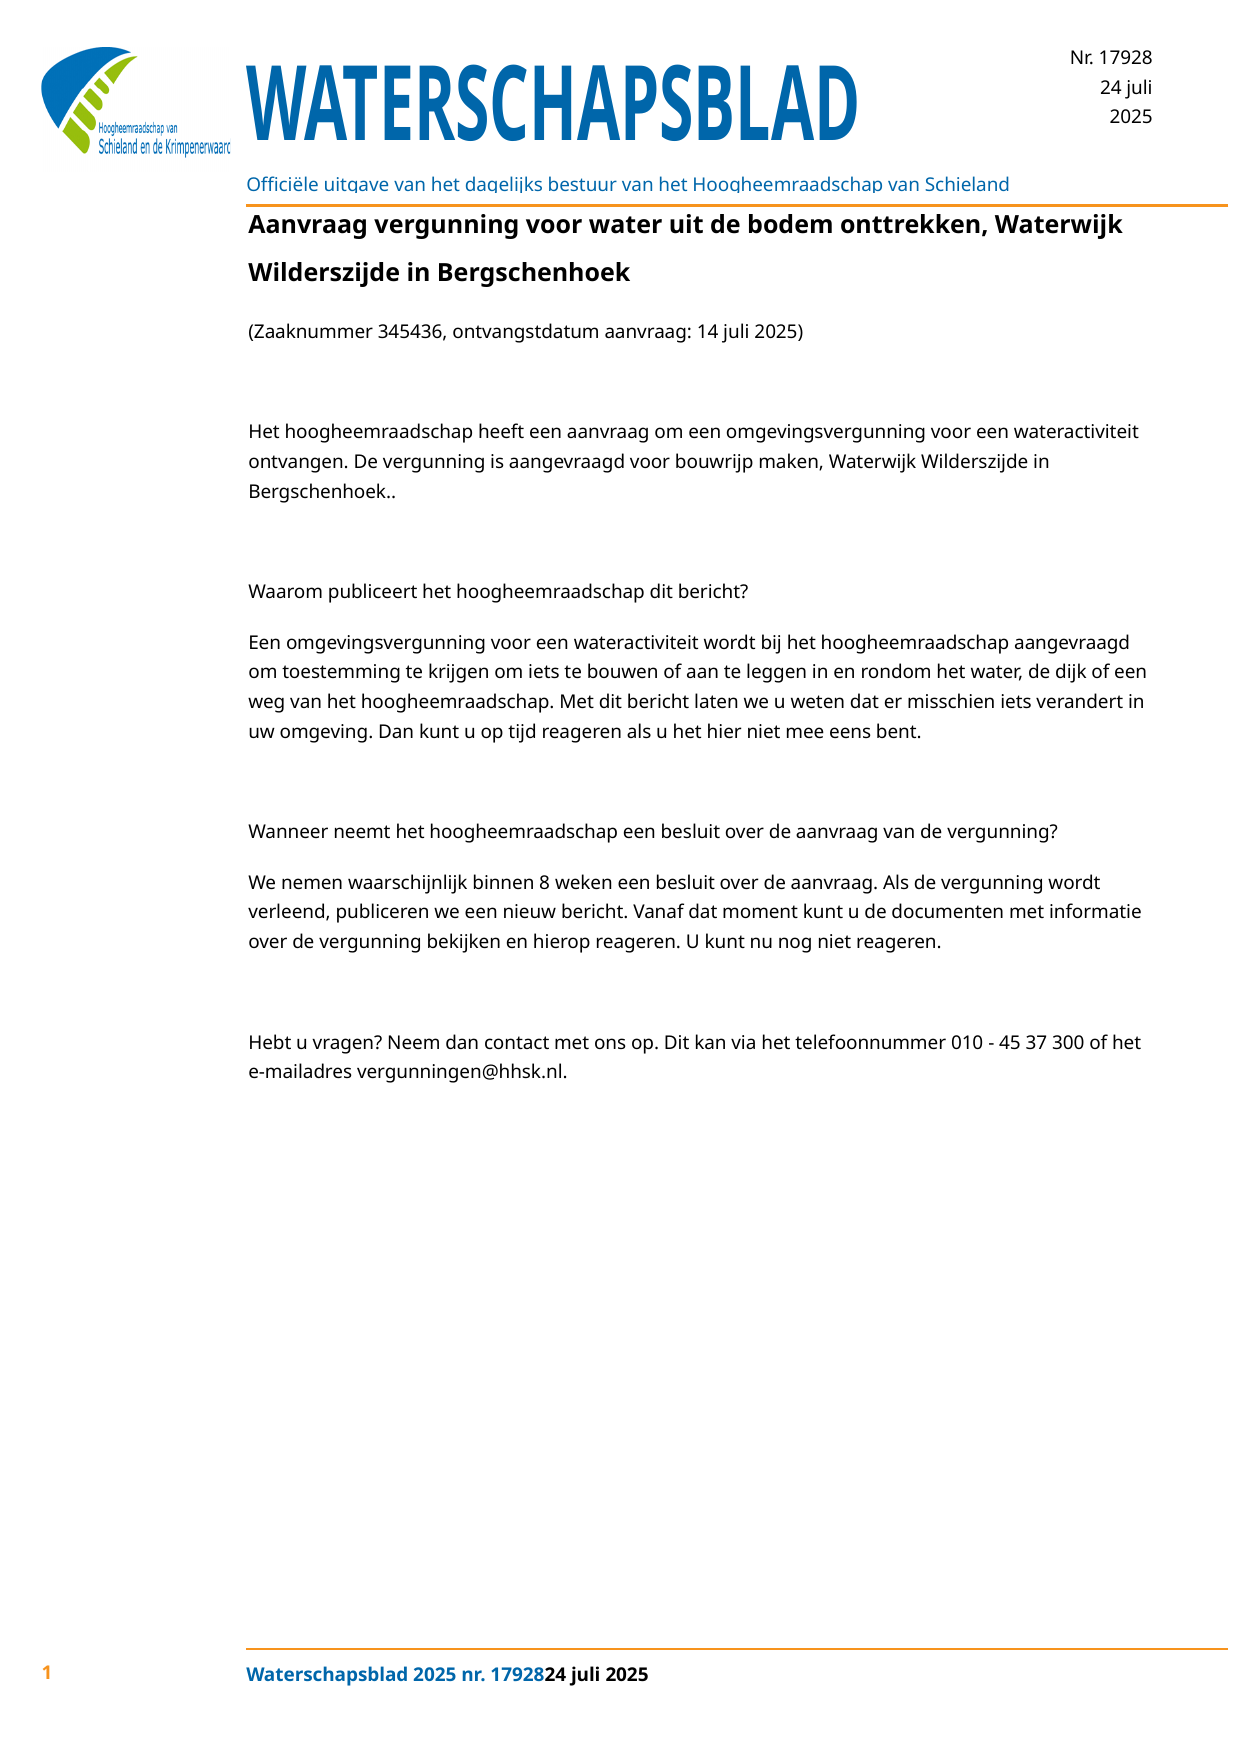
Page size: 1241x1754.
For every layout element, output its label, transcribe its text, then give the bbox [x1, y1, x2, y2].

text (Zaaknummer 345436, ontvangstdatum aanvraag: 14 juli 2025) [248, 318, 1152, 344]
text We nemen waarschijnlijk binnen 8 weken een besluit over de aanvraag. Als de vergunning wordt verleend, publiceren we een nieuw bericht. Vanaf dat moment kunt u de documenten met informatie over de vergunning bekijken en hierop reageren. U kunt nu nog niet reageren. [248, 869, 1152, 954]
text Hebt u vragen? Neem dan contact met ons op. Dit kan via het telefoonnummer 010 - 45 37 300 of het e-mailadres vergunningen@hhsk.nl. [248, 1029, 1152, 1084]
text Waarom publiceert het hoogheemraadschap dit bericht? [248, 579, 1152, 604]
text Het hoogheemraadschap heeft een aanvraag om een omgevingsvergunning voor een wateractiviteit ontvangen. De vergunning is aangevraagd voor bouwrijp maken, Waterwijk Wilderszijde in Bergschenhoek.. [248, 419, 1152, 504]
text Een omgevingsvergunning voor een wateractiviteit wordt bij het hoogheemraadschap aangevraagd om toestemming te krijgen om iets te bouwen of aan te leggen in en rondom het water, de dijk of een weg van het hoogheemraadschap. Met dit bericht laten we u weten dat er misschien iets verandert in uw omgeving. Dan kunt u op tijd reageren als u het hier niet mee eens bent. [248, 629, 1152, 744]
picture [41, 47, 231, 172]
text Aanvraag vergunning voor water uit de bodem onttrekken, Waterwijk Wilderszijde in Bergschenhoek [248, 207, 1152, 288]
text Wanneer neemt het hoogheemraadschap een besluit over de aanvraag van de vergunning? [248, 819, 1152, 844]
